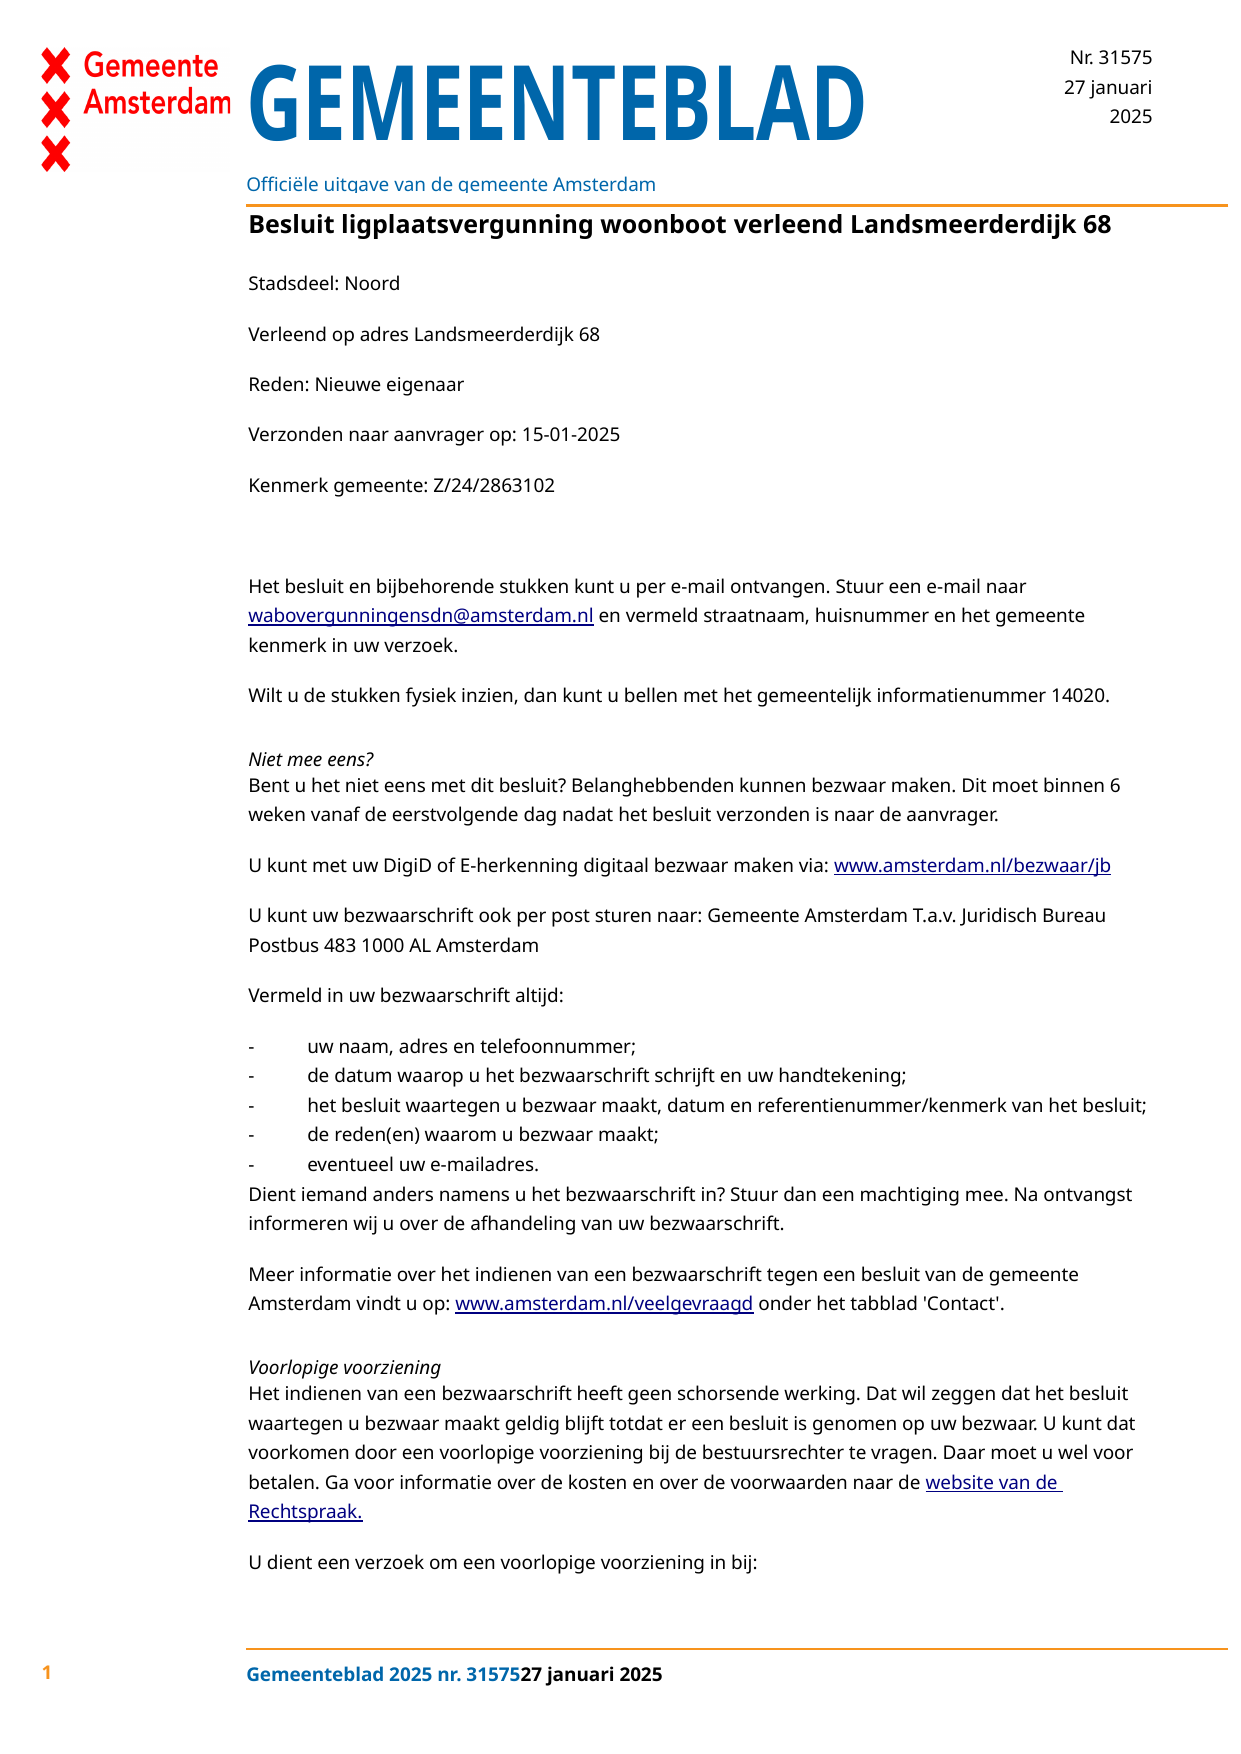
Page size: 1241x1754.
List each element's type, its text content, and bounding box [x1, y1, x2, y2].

picture [41, 47, 231, 172]
text Kenmerk gemeente: Z/24/2863102 [248, 472, 1152, 498]
text Meer informatie over het indienen van een bezwaarschrift tegen een besluit van de gemeente Amsterdam vindt u op: www.amsterdam.nl/veelgevraagd onder het tabblad 'Contact'. [248, 1261, 1152, 1316]
text Niet mee eens? [248, 746, 1152, 772]
text Verzonden naar aanvrager op: 15-01-2025 [248, 422, 1152, 447]
text Stadsdeel: Noord [248, 270, 1152, 296]
text Verleend op adres Landsmeerderdijk 68 [248, 321, 1152, 346]
text Besluit ligplaatsvergunning woonboot verleend Landsmeerderdijk 68 [248, 207, 1152, 241]
text Dient iemand anders namens u het bezwaarschrift in? Stuur dan een machtiging mee. Na ontvangst informeren wij u over de afhandeling van uw bezwaarschrift. [248, 1181, 1152, 1236]
text Het indienen van een bezwaarschrift heeft geen schorsende werking. Dat wil zeggen dat het besluit waartegen u bezwaar maakt geldig blijft totdat er een besluit is genomen op uw bezwaar. U kunt dat voorkomen door een voorlopige voorziening bij de bestuursrechter te vragen. Daar moet u wel voor betalen. Ga voor informatie over de kosten en over de voorwaarden naar de website van de Rechtspraak. [248, 1380, 1152, 1524]
text Het besluit en bijbehorende stukken kunt u per e-mail ontvangen. Stuur een e-mail naar wabovergunningensdn@amsterdam.nl en vermeld straatnaam, huisnummer en het gemeente kenmerk in uw verzoek. [248, 573, 1152, 658]
text U kunt met uw DigiD of E-herkenning digitaal bezwaar maken via: www.amsterdam.nl/bezwaar/jb [248, 852, 1152, 878]
text Wilt u de stukken fysiek inzien, dan kunt u bellen met het gemeentelijk informatienummer 14020. [248, 682, 1152, 708]
text Reden: Nieuwe eigenaar [248, 371, 1152, 397]
text Bent u het niet eens met dit besluit? Belanghebbenden kunnen bezwaar maken. Dit moet binnen 6 weken vanaf de eerstvolgende dag nadat het besluit verzonden is naar de aanvrager. [248, 772, 1152, 827]
list de datum waarop u het bezwaarschrift schrijft en uw handtekening; [248, 1062, 1152, 1088]
text Vermeld in uw bezwaarschrift altijd: [248, 982, 1152, 1008]
list uw naam, adres en telefoonnummer; [248, 1033, 1152, 1059]
list de reden(en) waarom u bezwaar maakt; [248, 1122, 1152, 1147]
list het besluit waartegen u bezwaar maakt, datum en referentienummer/kenmerk van het besluit; [248, 1092, 1152, 1118]
text U kunt uw bezwaarschrift ook per post sturen naar: Gemeente Amsterdam T.a.v. Juridisch Bureau Postbus 483 1000 AL Amsterdam [248, 902, 1152, 958]
text Voorlopige voorziening [248, 1354, 1152, 1380]
list eventueel uw e-mailadres. [248, 1151, 1152, 1177]
text U dient een verzoek om een voorlopige voorziening in bij: [248, 1549, 1152, 1574]
